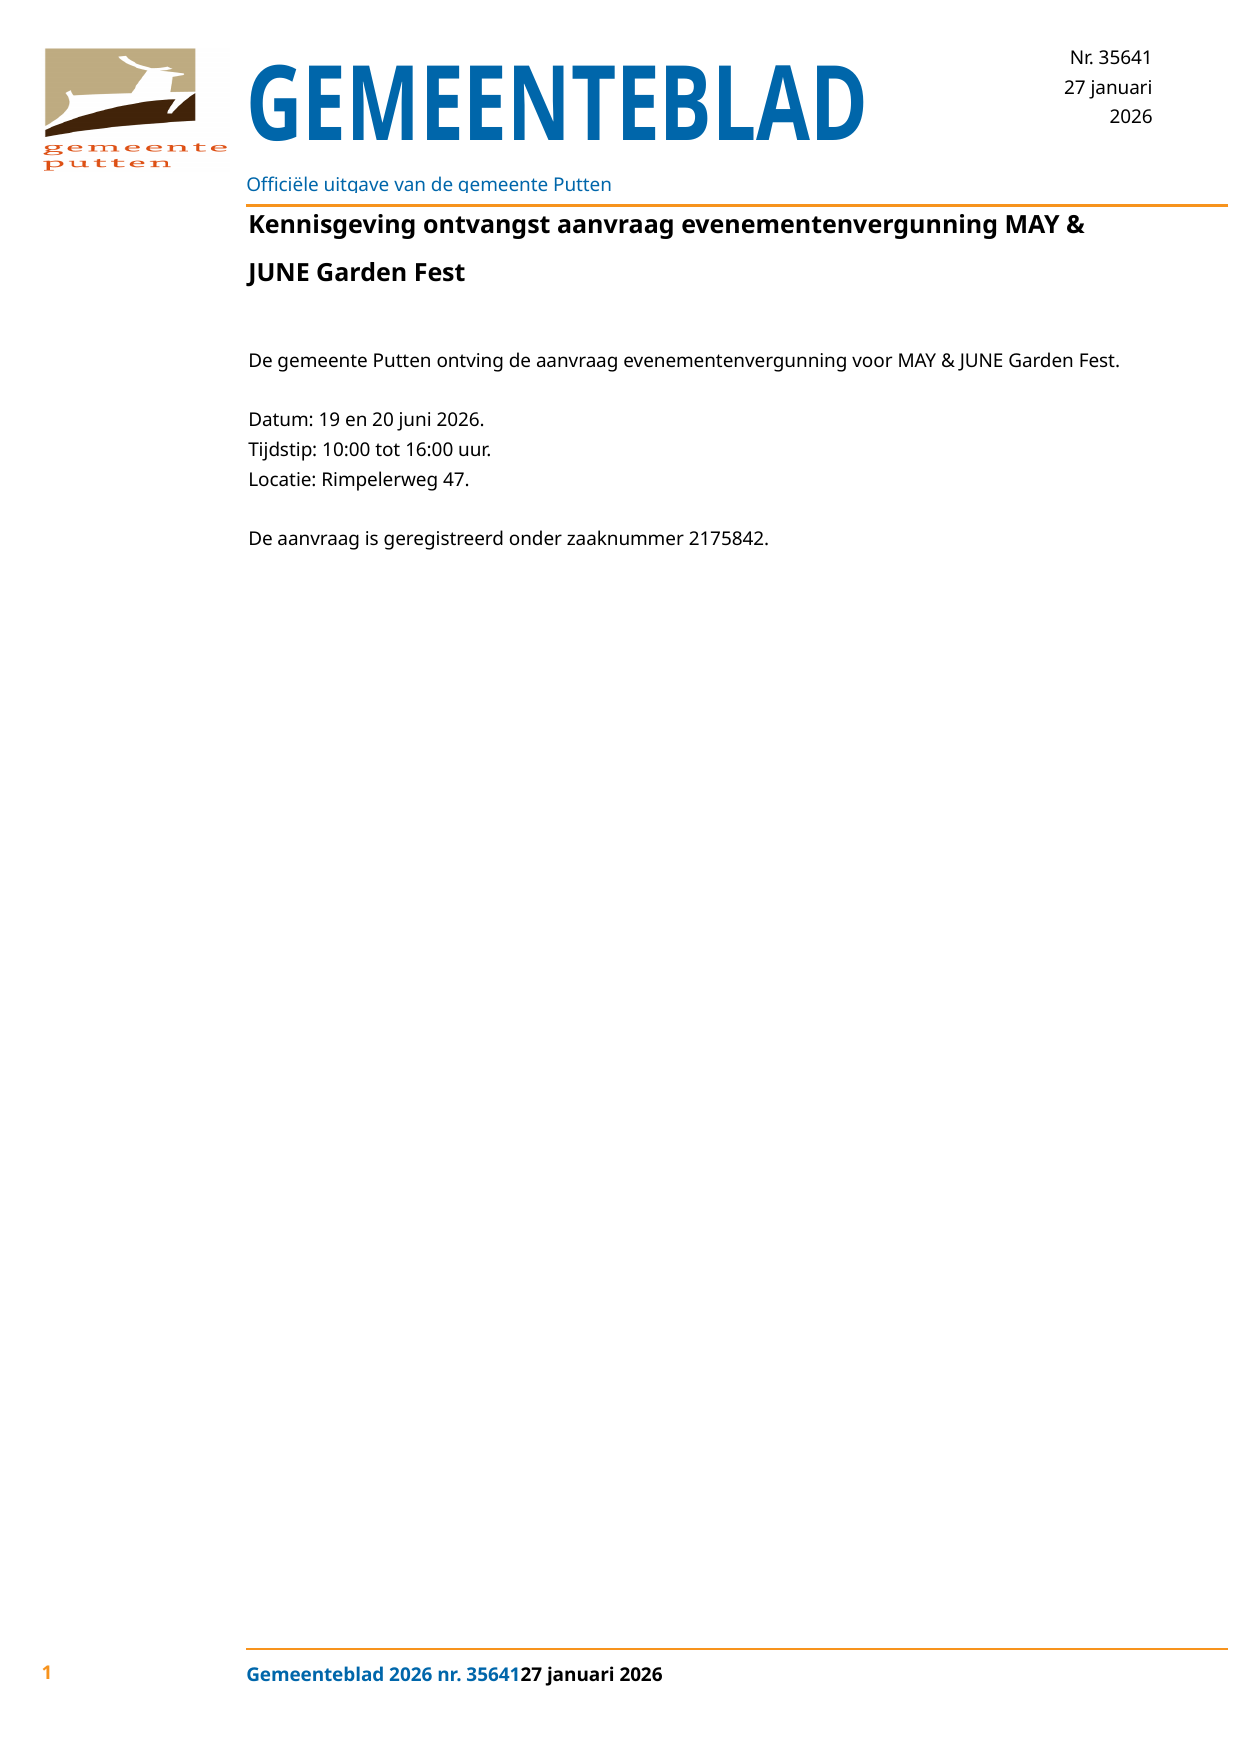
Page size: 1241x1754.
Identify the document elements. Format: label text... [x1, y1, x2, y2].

text Kennisgeving ontvangst aanvraag evenementenvergunning MAY & JUNE Garden Fest [248, 207, 1152, 288]
text Datum: 19 en 20 juni 2026. [248, 407, 1152, 432]
text De gemeente Putten ontving de aanvraag evenementenvergunning voor MAY & JUNE Garden Fest. [248, 347, 1152, 373]
text De aanvraag is geregistreerd onder zaaknummer 2175842. [248, 525, 1152, 551]
text Tijdstip: 10:00 tot 16:00 uur. [248, 436, 1152, 462]
picture [41, 47, 231, 172]
text Locatie: Rimpelerweg 47. [248, 466, 1152, 492]
